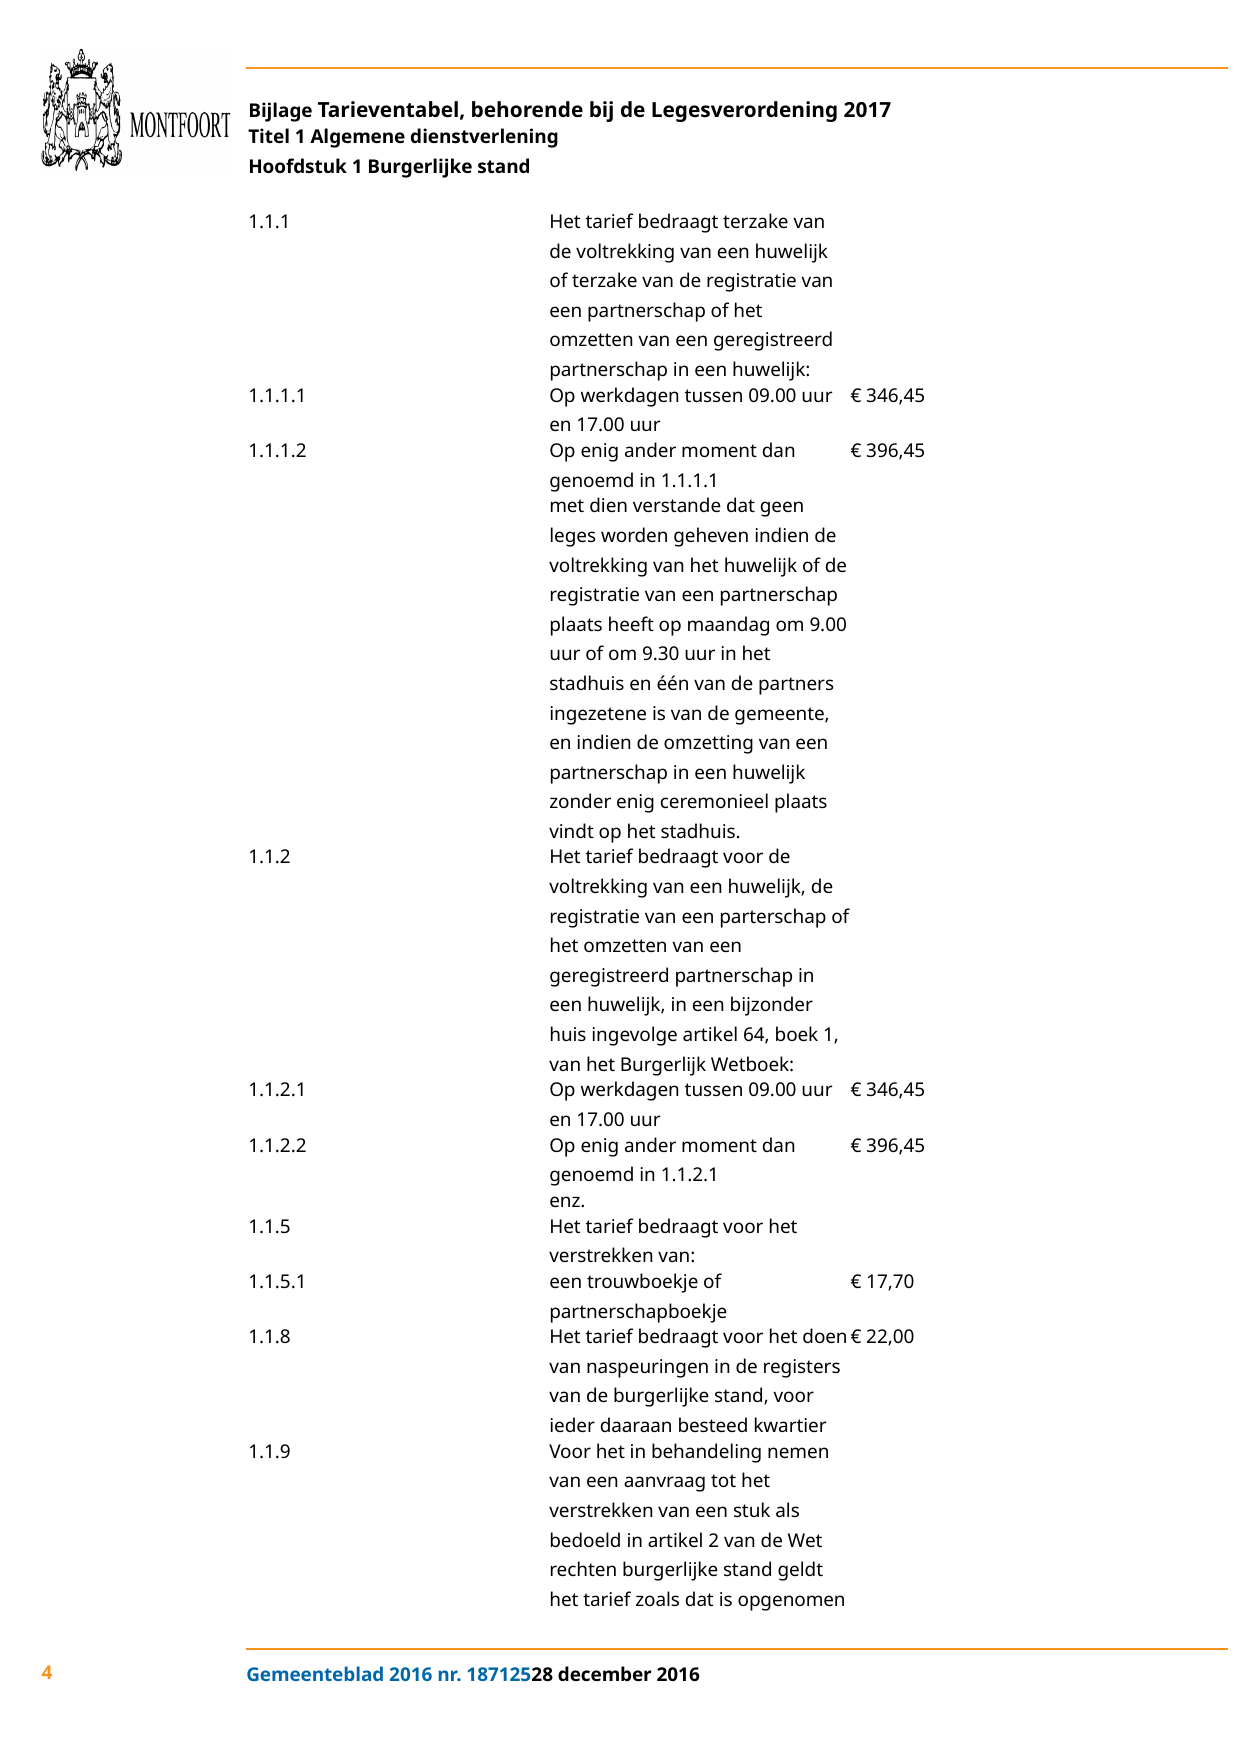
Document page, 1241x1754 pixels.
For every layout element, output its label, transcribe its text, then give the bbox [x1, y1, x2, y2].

table_cell enz. [549, 1187, 850, 1213]
table_header [549, 183, 850, 208]
table_cell 1.1.1.2 [248, 437, 549, 493]
table_cell [850, 1438, 1152, 1612]
table_header [248, 183, 549, 208]
table_cell 1.1.1 [248, 208, 549, 382]
table_cell € 346,45 [850, 382, 1152, 437]
table_cell [248, 493, 549, 844]
table_cell € 396,45 [850, 437, 1152, 493]
table_cell Op enig ander moment dan genoemd in 1.1.2.1 [549, 1132, 850, 1187]
table_cell 1.1.5 [248, 1213, 549, 1268]
picture [41, 47, 231, 172]
table_cell 1.1.1.1 [248, 382, 549, 437]
table_cell [248, 1187, 549, 1213]
table_cell € 22,00 [850, 1324, 1152, 1438]
table_cell 1.1.2.1 [248, 1077, 549, 1132]
text Hoofdstuk 1 Burgerlijke stand [248, 153, 1152, 179]
table_cell Voor het in behandeling nemen van een aanvraag tot het verstrekken van een stuk als bedoeld in artikel 2 van de Wet rechten burgerlijke stand geldt het tarief zoals dat is opgenomen [549, 1438, 850, 1612]
table_cell € 17,70 [850, 1268, 1152, 1323]
table_cell [850, 844, 1152, 1077]
table_cell [850, 1187, 1152, 1213]
table_cell 1.1.8 [248, 1324, 549, 1438]
table_cell [850, 1213, 1152, 1268]
text Bijlage Tarieventabel, behorende bij de Legesverordening 2017 [248, 95, 1152, 123]
table_cell een trouwboekje of partnerschapboekje [549, 1268, 850, 1323]
table_cell Het tarief bedraagt voor het verstrekken van: [549, 1213, 850, 1268]
table_header [850, 183, 1152, 208]
table_cell met dien verstande dat geen leges worden geheven indien de voltrekking van het huwelijk of de registratie van een partnerschap plaats heeft op maandag om 9.00 uur of om 9.30 uur in het stadhuis en één van de partners ingezetene is van de gemeente, en indien de omzetting van een partnerschap in een huwelijk zonder enig ceremonieel plaats vindt op het stadhuis. [549, 493, 850, 844]
table_cell Het tarief bedraagt voor de voltrekking van een huwelijk, de registratie van een parterschap of het omzetten van een geregistreerd partnerschap in een huwelijk, in een bijzonder huis ingevolge artikel 64, boek 1, van het Burgerlijk Wetboek: [549, 844, 850, 1077]
table_cell € 346,45 [850, 1077, 1152, 1132]
table_cell € 396,45 [850, 1132, 1152, 1187]
table_cell Op werkdagen tussen 09.00 uur en 17.00 uur [549, 382, 850, 437]
table_cell Het tarief bedraagt terzake van de voltrekking van een huwelijk of terzake van de registratie van een partnerschap of het omzetten van een geregistreerd partnerschap in een huwelijk: [549, 208, 850, 382]
table_cell Het tarief bedraagt voor het doen van naspeuringen in de registers van de burgerlijke stand, voor ieder daaraan besteed kwartier [549, 1324, 850, 1438]
table_cell [850, 493, 1152, 844]
text Titel 1 Algemene dienstverlening [248, 123, 1152, 149]
table_cell 1.1.5.1 [248, 1268, 549, 1323]
table_cell Op werkdagen tussen 09.00 uur en 17.00 uur [549, 1077, 850, 1132]
table_cell Op enig ander moment dan genoemd in 1.1.1.1 [549, 437, 850, 493]
table_cell 1.1.9 [248, 1438, 549, 1612]
table_cell [850, 208, 1152, 382]
table_cell 1.1.2.2 [248, 1132, 549, 1187]
table_cell 1.1.2 [248, 844, 549, 1077]
